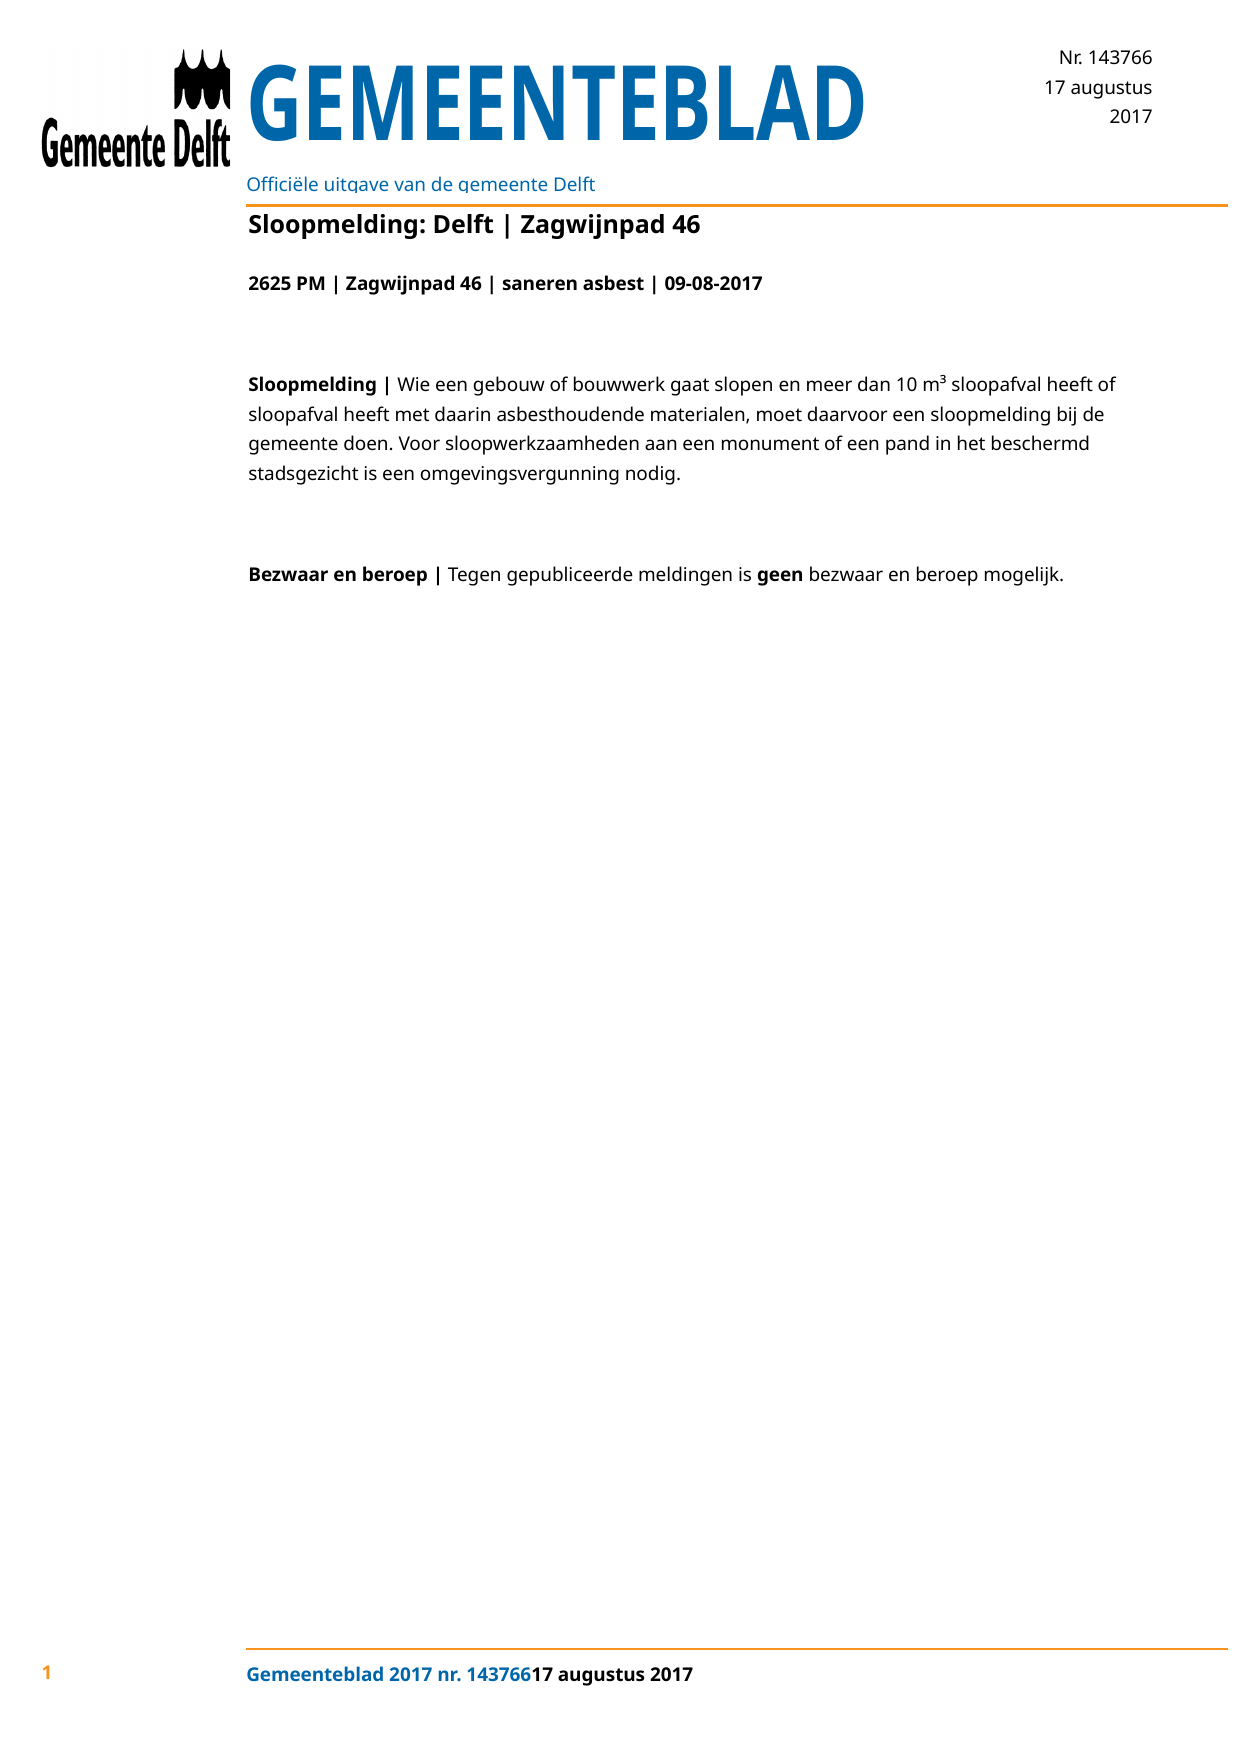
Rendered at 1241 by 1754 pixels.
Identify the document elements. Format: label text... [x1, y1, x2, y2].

text 2625 PM | Zagwijnpad 46 | saneren asbest | 09-08-2017 [248, 270, 1152, 296]
picture [41, 47, 231, 172]
text Sloopmelding | Wie een gebouw of bouwwerk gaat slopen en meer dan 10 m³ sloopafval heeft of sloopafval heeft met daarin asbesthoudende materialen, moet daarvoor een sloopmelding bij de gemeente doen. Voor sloopwerkzaamheden aan een monument of een pand in het beschermd stadsgezicht is een omgevingsvergunning nodig. [248, 371, 1152, 486]
text Sloopmelding: Delft | Zagwijnpad 46 [248, 207, 1152, 241]
text Bezwaar en beroep | Tegen gepubliceerde meldingen is geen bezwaar en beroep mogelijk. [248, 561, 1152, 586]
